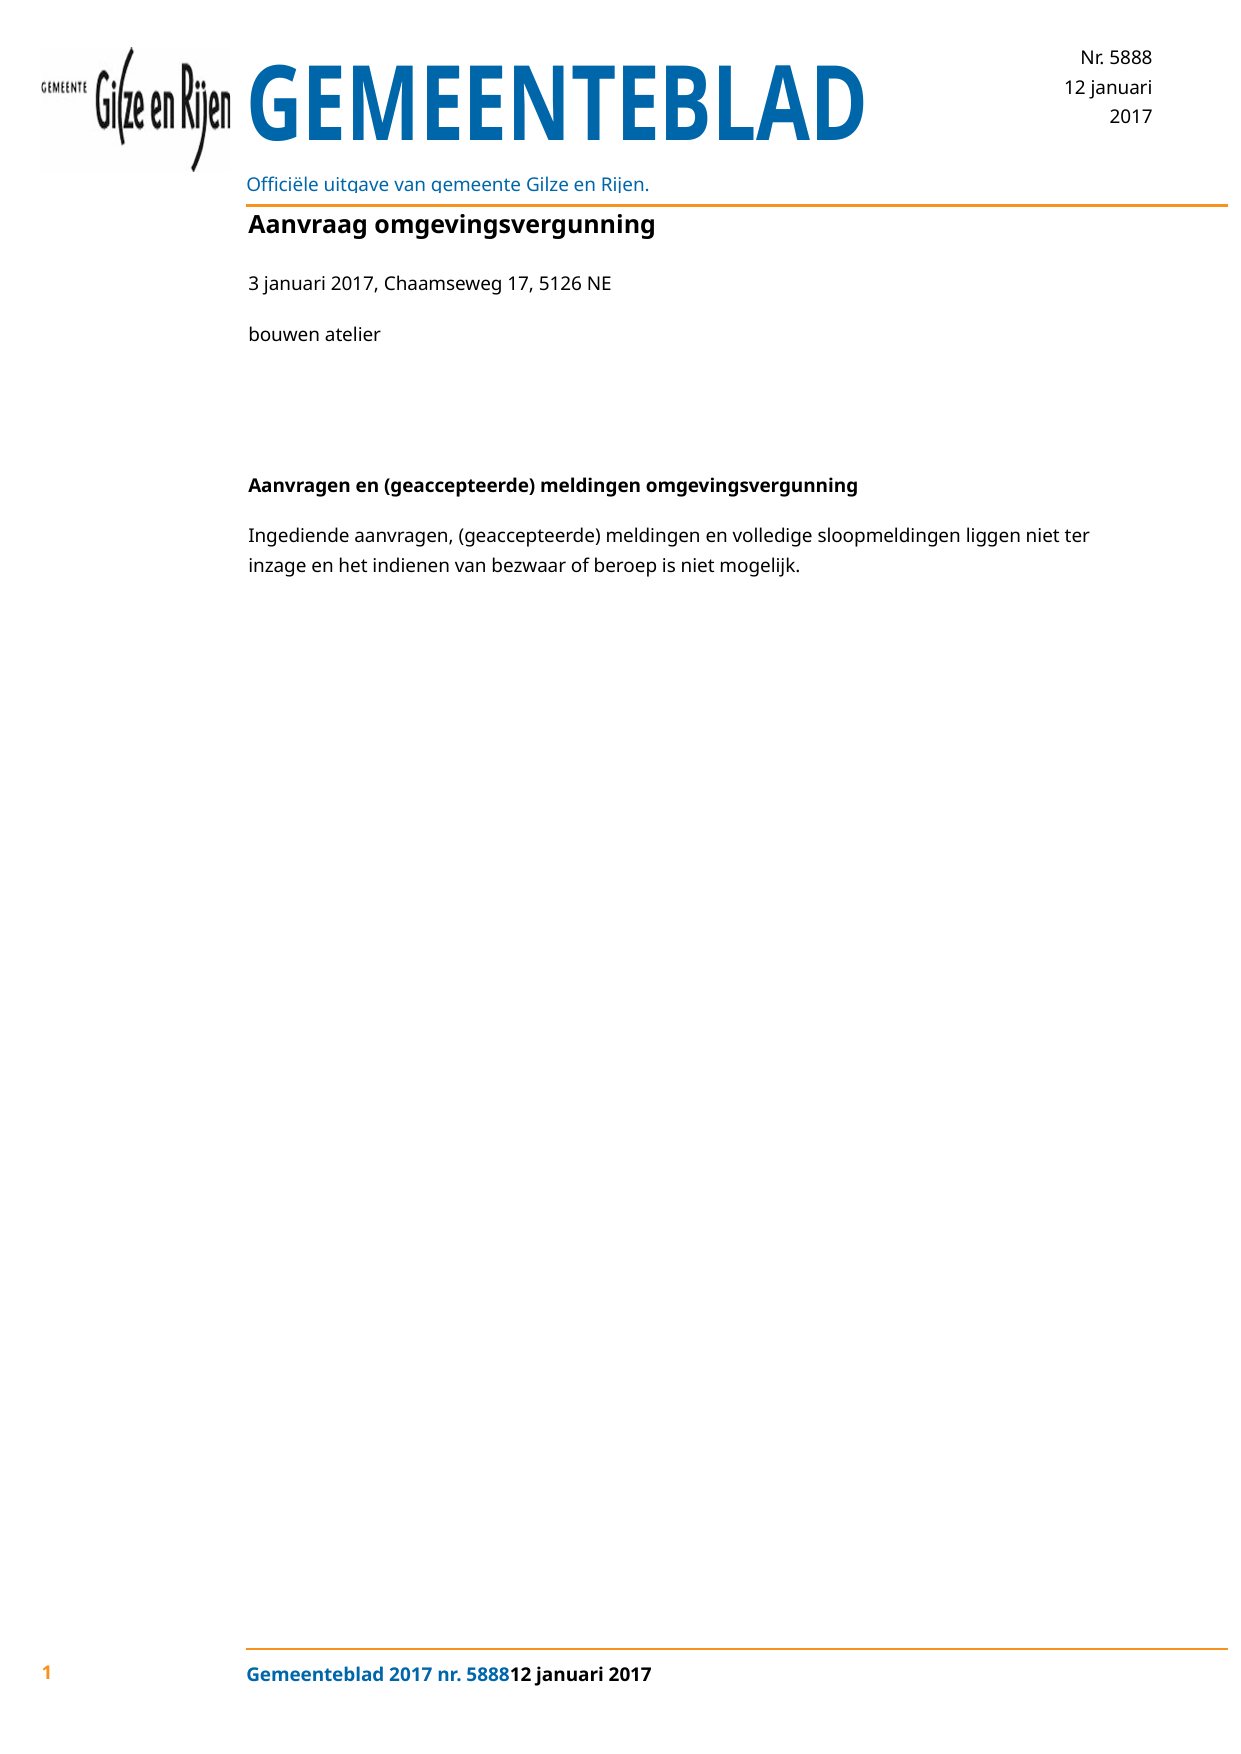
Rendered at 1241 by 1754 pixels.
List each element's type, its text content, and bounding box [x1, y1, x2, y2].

text 3 januari 2017, Chaamseweg 17, 5126 NE [248, 270, 1152, 296]
text Aanvragen en (geaccepteerde) meldingen omgevingsvergunning [248, 472, 1152, 498]
text Aanvraag omgevingsvergunning [248, 207, 1152, 241]
text bouwen atelier [248, 321, 1152, 346]
picture [41, 47, 231, 172]
text Ingediende aanvragen, (geaccepteerde) meldingen en volledige sloopmeldingen liggen niet ter inzage en het indienen van bezwaar of beroep is niet mogelijk. [248, 522, 1152, 578]
